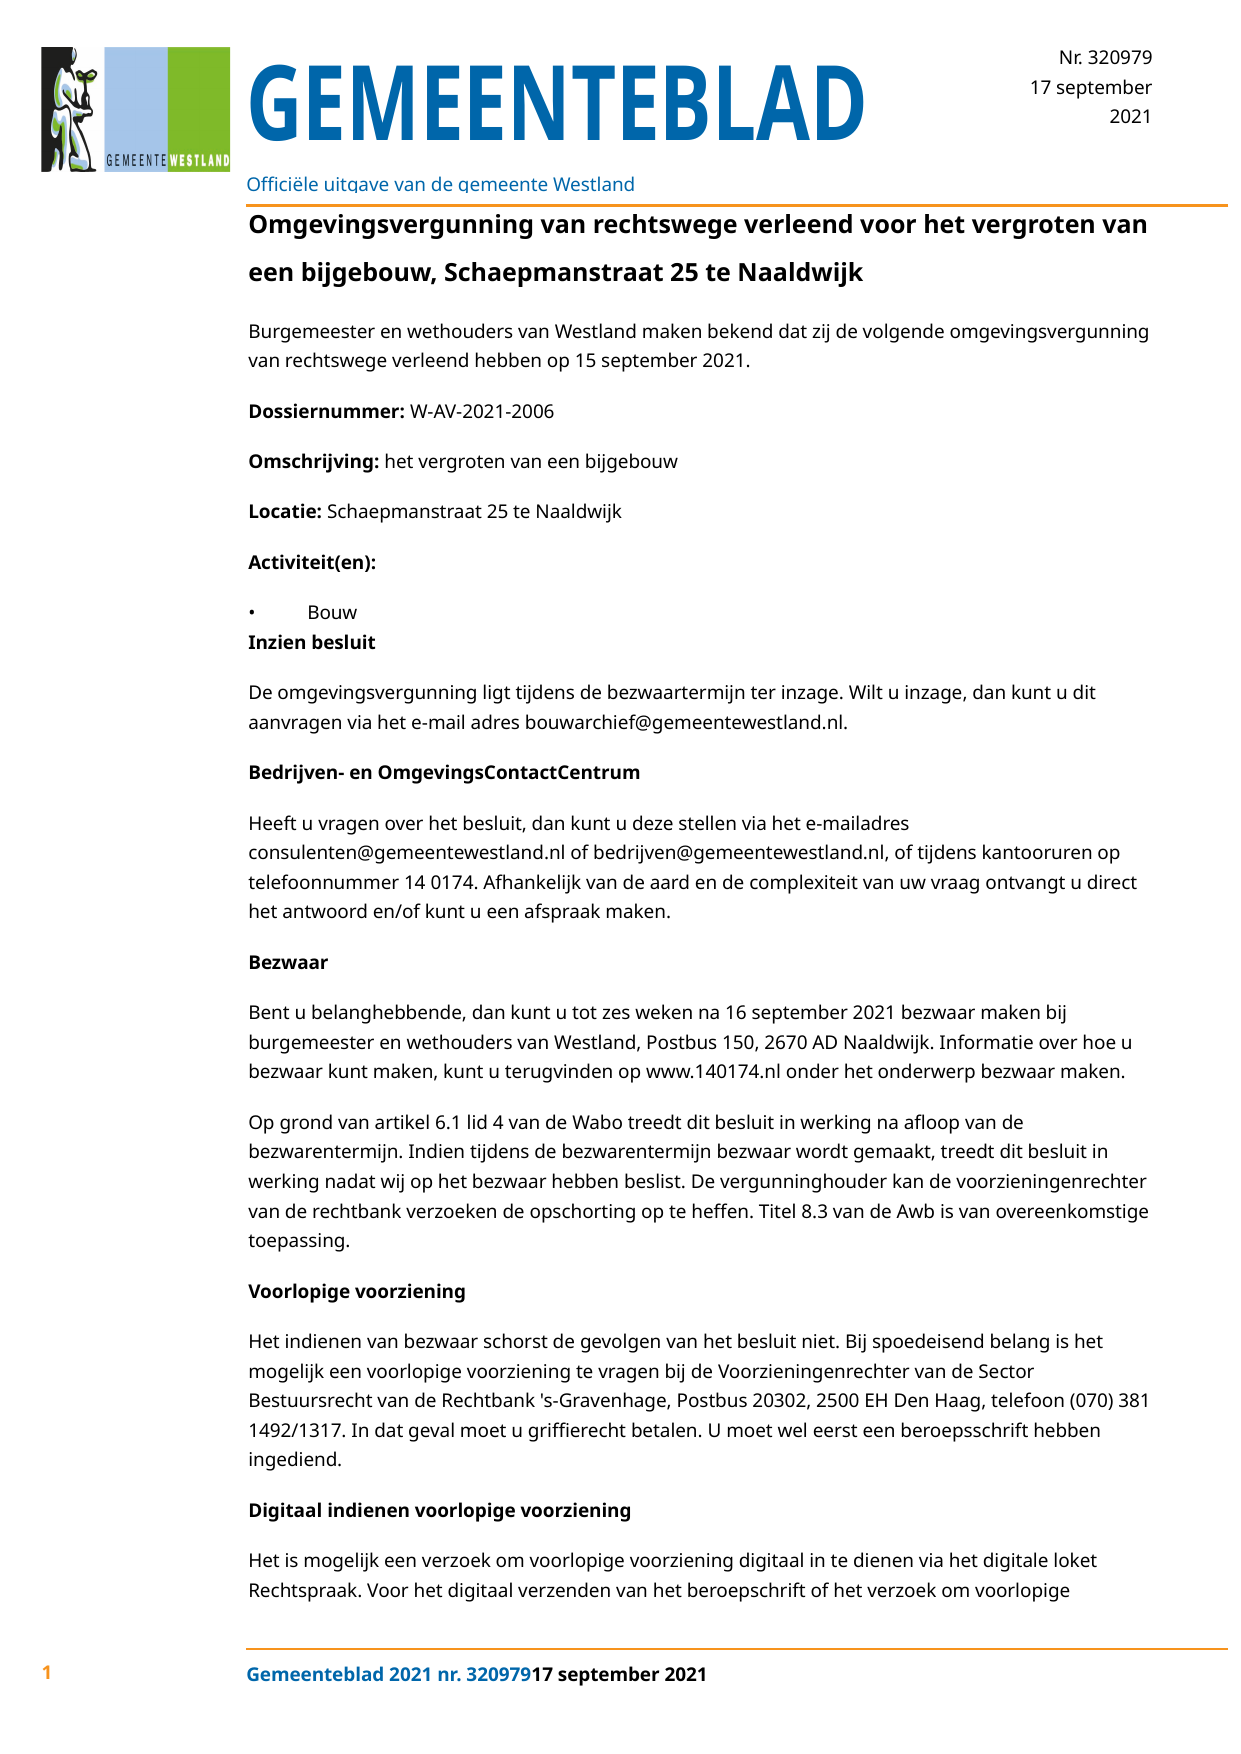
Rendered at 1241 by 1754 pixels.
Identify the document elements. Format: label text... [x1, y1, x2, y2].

text Heeft u vragen over het besluit, dan kunt u deze stellen via het e-mailadres consulenten@gemeentewestland.nl of bedrijven@gemeentewestland.nl, of tijdens kantooruren op telefoonnummer 14 0174. Afhankelijk van de aard en de complexiteit van uw vraag ontvangt u direct het antwoord en/of kunt u een afspraak maken. [248, 810, 1152, 924]
picture [41, 47, 231, 172]
text De omgevingsvergunning ligt tijdens de bezwaartermijn ter inzage. Wilt u inzage, dan kunt u dit aanvragen via het e-mail adres bouwarchief@gemeentewestland.nl. [248, 679, 1152, 735]
text Activiteit(en): [248, 549, 1152, 575]
text Bedrijven- en OmgevingsContactCentrum [248, 759, 1152, 785]
text Het indienen van bezwaar schorst de gevolgen van het besluit niet. Bij spoedeisend belang is het mogelijk een voorlopige voorziening te vragen bij de Voorzieningenrechter van de Sector Bestuursrecht van de Rechtbank 's-Gravenhage, Postbus 20302, 2500 EH Den Haag, telefoon (070) 381 1492/1317. In dat geval moet u griffierecht betalen. U moet wel eerst een beroepsschrift hebben ingediend. [248, 1328, 1152, 1472]
text Locatie: Schaepmanstraat 25 te Naaldwijk [248, 499, 1152, 524]
text Bezwaar [248, 949, 1152, 975]
text Het is mogelijk een verzoek om voorlopige voorziening digitaal in te dienen via het digitale loket Rechtspraak. Voor het digitaal verzenden van het beroepschrift of het verzoek om voorlopige [248, 1547, 1152, 1603]
text Omgevingsvergunning van rechtswege verleend voor het vergroten van een bijgebouw, Schaepmanstraat 25 te Naaldwijk [248, 207, 1152, 288]
text Inzien besluit [248, 629, 1152, 655]
list Bouw [248, 599, 1152, 625]
text Dossiernummer: W-AV-2021-2006 [248, 398, 1152, 424]
text Op grond van artikel 6.1 lid 4 van de Wabo treedt dit besluit in werking na afloop van de bezwarentermijn. Indien tijdens de bezwarentermijn bezwaar wordt gemaakt, treedt dit besluit in werking nadat wij op het bezwaar hebben beslist. De vergunninghouder kan de voorzieningenrechter van de rechtbank verzoeken de opschorting op te heffen. Titel 8.3 van de Awb is van overeenkomstige toepassing. [248, 1109, 1152, 1253]
text Burgemeester en wethouders van Westland maken bekend dat zij de volgende omgevingsvergunning van rechtswege verleend hebben op 15 september 2021. [248, 318, 1152, 373]
text Bent u belanghebbende, dan kunt u tot zes weken na 16 september 2021 bezwaar maken bij burgemeester en wethouders van Westland, Postbus 150, 2670 AD Naaldwijk. Informatie over hoe u bezwaar kunt maken, kunt u terugvinden op www.140174.nl onder het onderwerp bezwaar maken. [248, 999, 1152, 1084]
text Digitaal indienen voorlopige voorziening [248, 1497, 1152, 1523]
text Omschrijving: het vergroten van een bijgebouw [248, 448, 1152, 474]
text Voorlopige voorziening [248, 1278, 1152, 1304]
